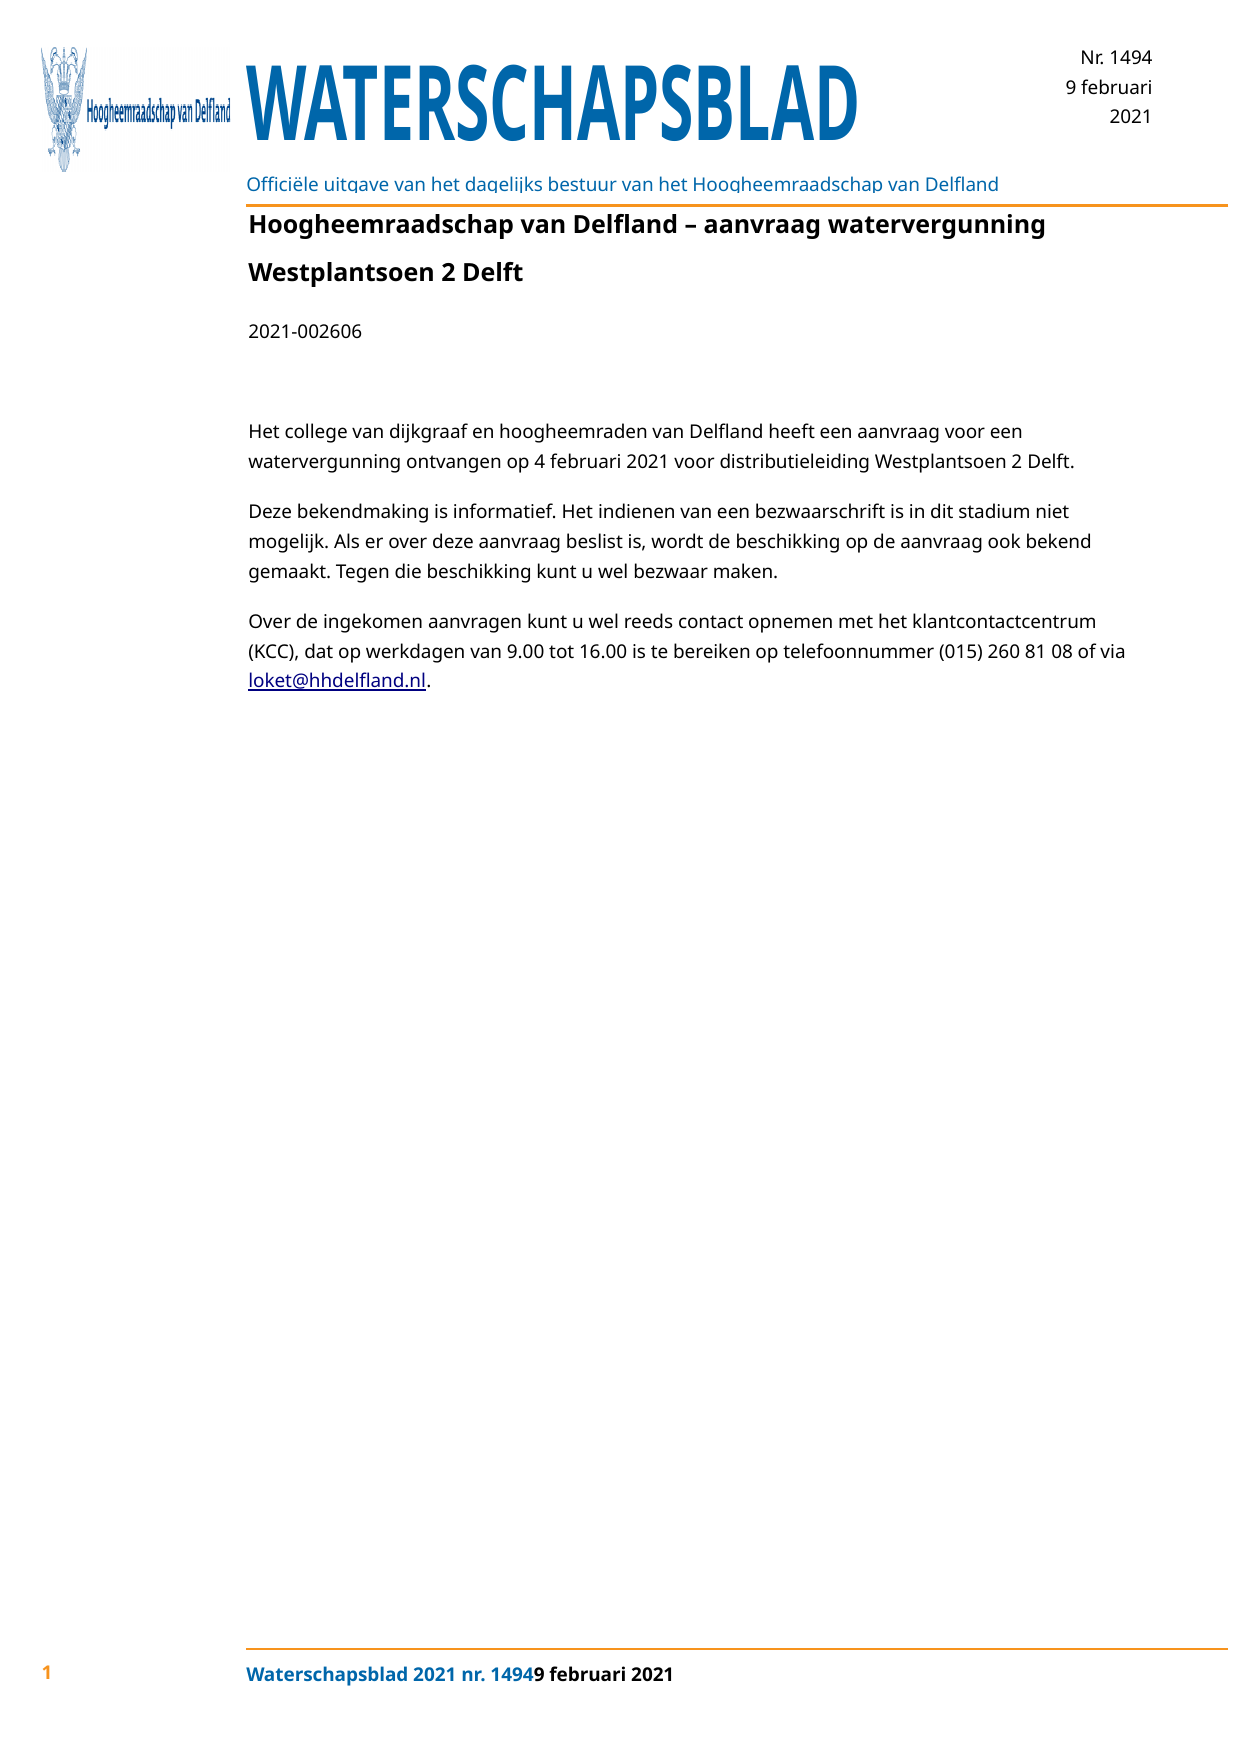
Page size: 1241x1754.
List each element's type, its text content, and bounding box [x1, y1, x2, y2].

text Over de ingekomen aanvragen kunt u wel reeds contact opnemen met het klantcontactcentrum (KCC), dat op werkdagen van 9.00 tot 16.00 is te bereiken op telefoonnummer (015) 260 81 08 of via loket@hhdelfland.nl. [248, 608, 1152, 693]
text Het college van dijkgraaf en hoogheemraden van Delfland heeft een aanvraag voor een watervergunning ontvangen op 4 februari 2021 voor distributieleiding Westplantsoen 2 Delft. [248, 419, 1152, 474]
text Hoogheemraadschap van Delfland – aanvraag watervergunning Westplantsoen 2 Delft [248, 207, 1152, 288]
picture [41, 47, 231, 172]
text Deze bekendmaking is informatief. Het indienen van een bezwaarschrift is in dit stadium niet mogelijk. Als er over deze aanvraag beslist is, wordt de beschikking op de aanvraag ook bekend gemaakt. Tegen die beschikking kunt u wel bezwaar maken. [248, 499, 1152, 584]
text 2021-002606 [248, 318, 1152, 344]
